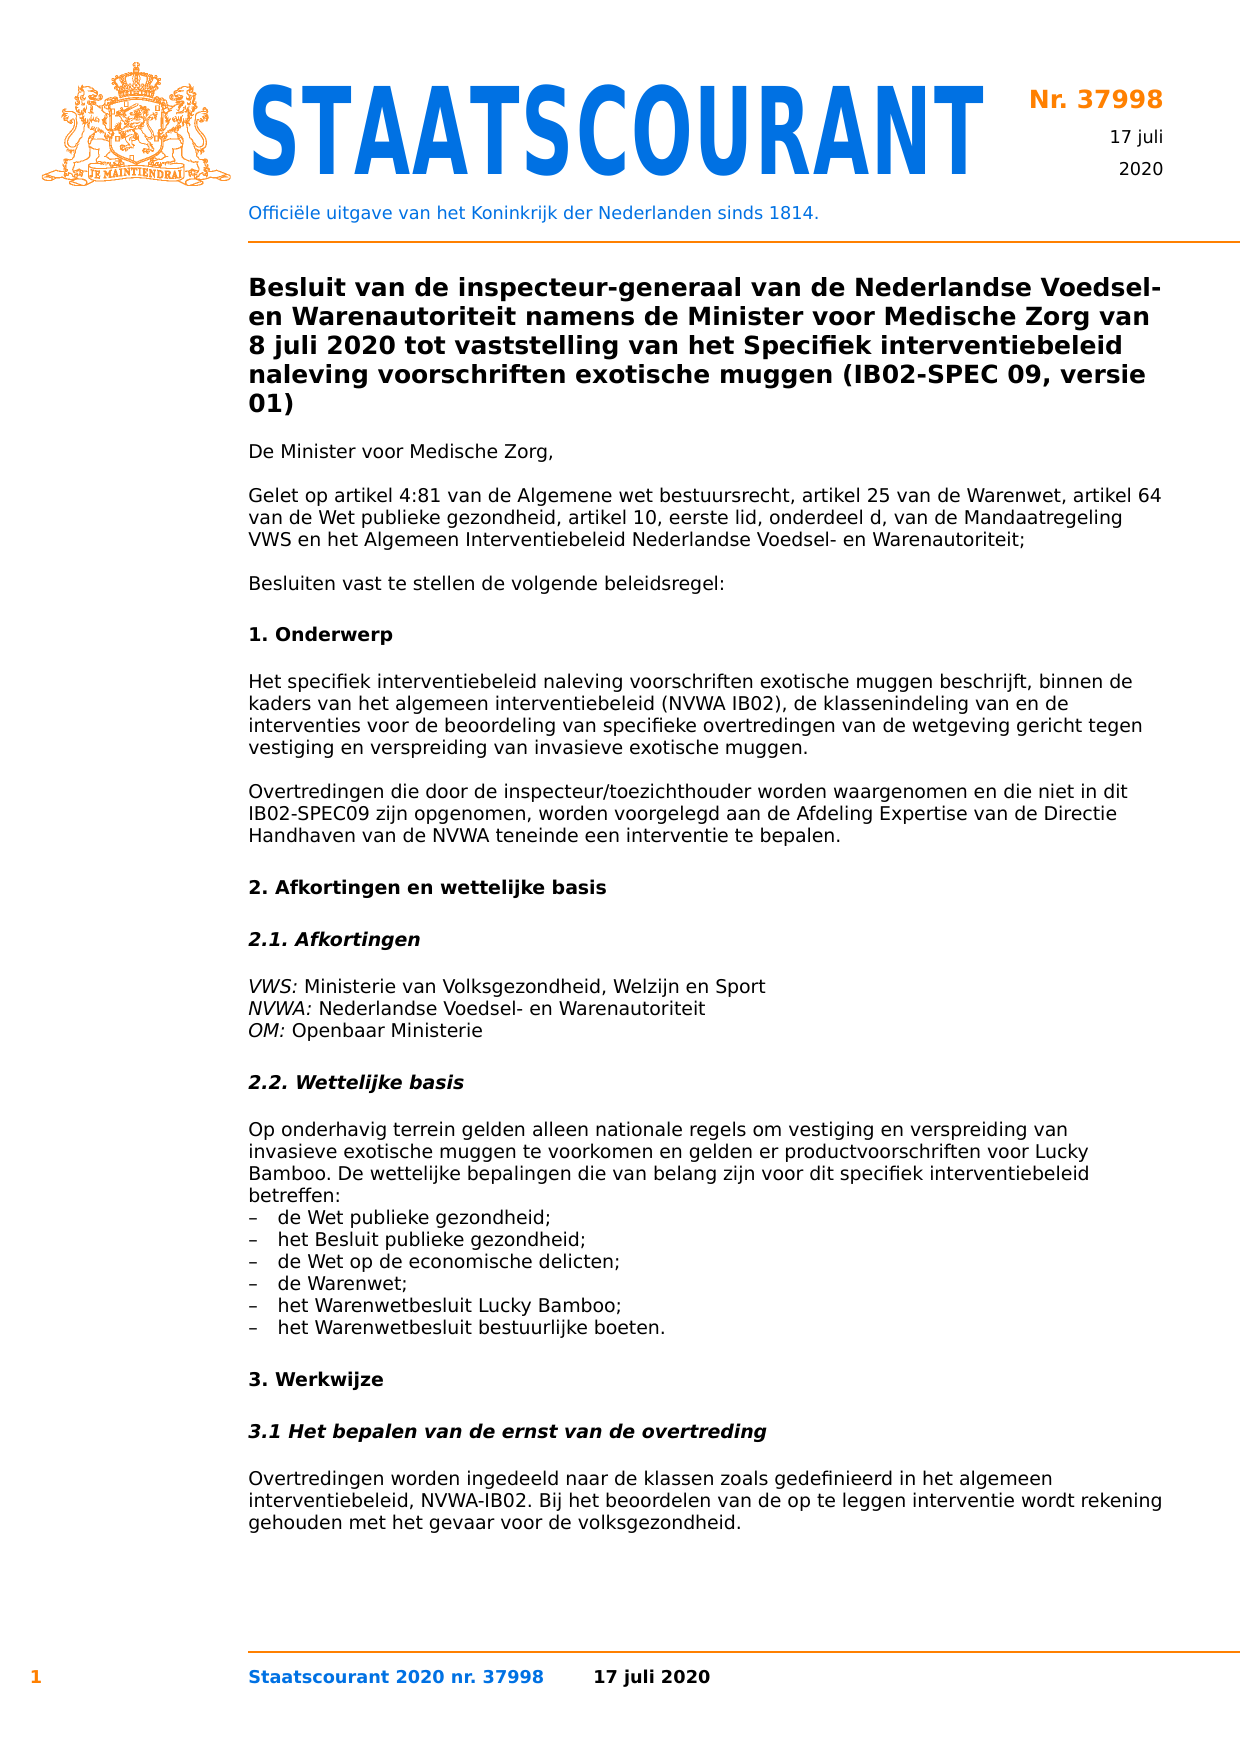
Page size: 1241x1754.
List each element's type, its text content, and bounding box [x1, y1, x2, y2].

text Gelet op artikel 4:81 van de Algemene wet bestuursrecht, artikel 25 van de Warenwet, artikel 64 van de Wet publieke gezondheid, artikel 10, eerste lid, onderdeel d, van de Mandaatregeling VWS en het Algemeen Interventiebeleid Nederlandse Voedsel- en Warenautoriteit; [248, 484, 1163, 551]
text Overtredingen worden ingedeeld naar de klassen zoals gedefinieerd in het algemeen interventiebeleid, NVWA-IB02. Bij het beoordelen van de op te leggen interventie wordt rekening gehouden met het gevaar voor de volksgezondheid. [248, 1468, 1163, 1534]
subtitle Besluit van de inspecteur-generaal van de Nederlandse Voedsel- en Warenautoriteit namens de Minister voor Medische Zorg van 8 juli 2020 tot vaststelling van het Specifiek interventiebeleid naleving voorschriften exotische muggen (IB02-SPEC 09, versie 01) [248, 273, 1163, 419]
text Overtredingen die door de inspecteur/toezichthouder worden waargenomen en die niet in dit IB02-SPEC09 zijn opgenomen, worden voorgelegd aan de Afdeling Expertise van de Directie Handhaven van de NVWA teneinde een interventie te bepalen. [248, 781, 1163, 847]
text NVWA: Nederlandse Voedsel- en Warenautoriteit [248, 998, 1163, 1020]
text – de Warenwet; [248, 1273, 1163, 1295]
table_cell 2020 [998, 153, 1240, 203]
subtitle 2. Afkortingen en wettelijke basis [248, 877, 1163, 899]
subtitle 2.2. Wettelijke basis [248, 1072, 1163, 1094]
table_header Nr. 37998 [998, 62, 1240, 121]
subtitle 3. Werkwijze [248, 1369, 1163, 1391]
text – het Besluit publieke gezondheid; [248, 1229, 1163, 1251]
text – het Warenwetbesluit bestuurlijke boeten. [248, 1317, 1163, 1339]
text – de Wet op de economische delicten; [248, 1251, 1163, 1273]
text Het specifiek interventiebeleid naleving voorschriften exotische muggen beschrijft, binnen de kaders van het algemeen interventiebeleid (NVWA IB02), de klassenindeling van en de interventies voor de beoordeling van specifieke overtredingen van de wetgeving gericht tegen vestiging en verspreiding van invasieve exotische muggen. [248, 671, 1163, 759]
table_header [25, 62, 248, 241]
text VWS: Ministerie van Volksgezondheid, Welzijn en Sport [248, 976, 1163, 998]
text Besluiten vast te stellen de volgende beleidsregel: [248, 572, 1163, 594]
picture [41, 62, 231, 186]
text Op onderhavig terrein gelden alleen nationale regels om vestiging en verspreiding van invasieve exotische muggen te voorkomen en gelden er productvoorschriften voor Lucky Bamboo. De wettelijke bepalingen die van belang zijn voor dit specifiek interventiebeleid betreffen: [248, 1119, 1163, 1207]
table_cell Officiële uitgave van het Koninkrijk der Nederlanden sinds 1814. [248, 203, 1240, 241]
table_cell 17 juli [998, 121, 1240, 153]
table_header STAATSCOURANT [248, 62, 998, 203]
text De Minister voor Medische Zorg, [248, 441, 1163, 463]
text – het Warenwetbesluit Lucky Bamboo; [248, 1295, 1163, 1317]
subtitle 2.1. Afkortingen [248, 929, 1163, 951]
subtitle 3.1 Het bepalen van de ernst van de overtreding [248, 1421, 1163, 1443]
subtitle 1. Onderwerp [248, 624, 1163, 646]
text OM: Openbaar Ministerie [248, 1020, 1163, 1042]
text – de Wet publieke gezondheid; [248, 1207, 1163, 1229]
